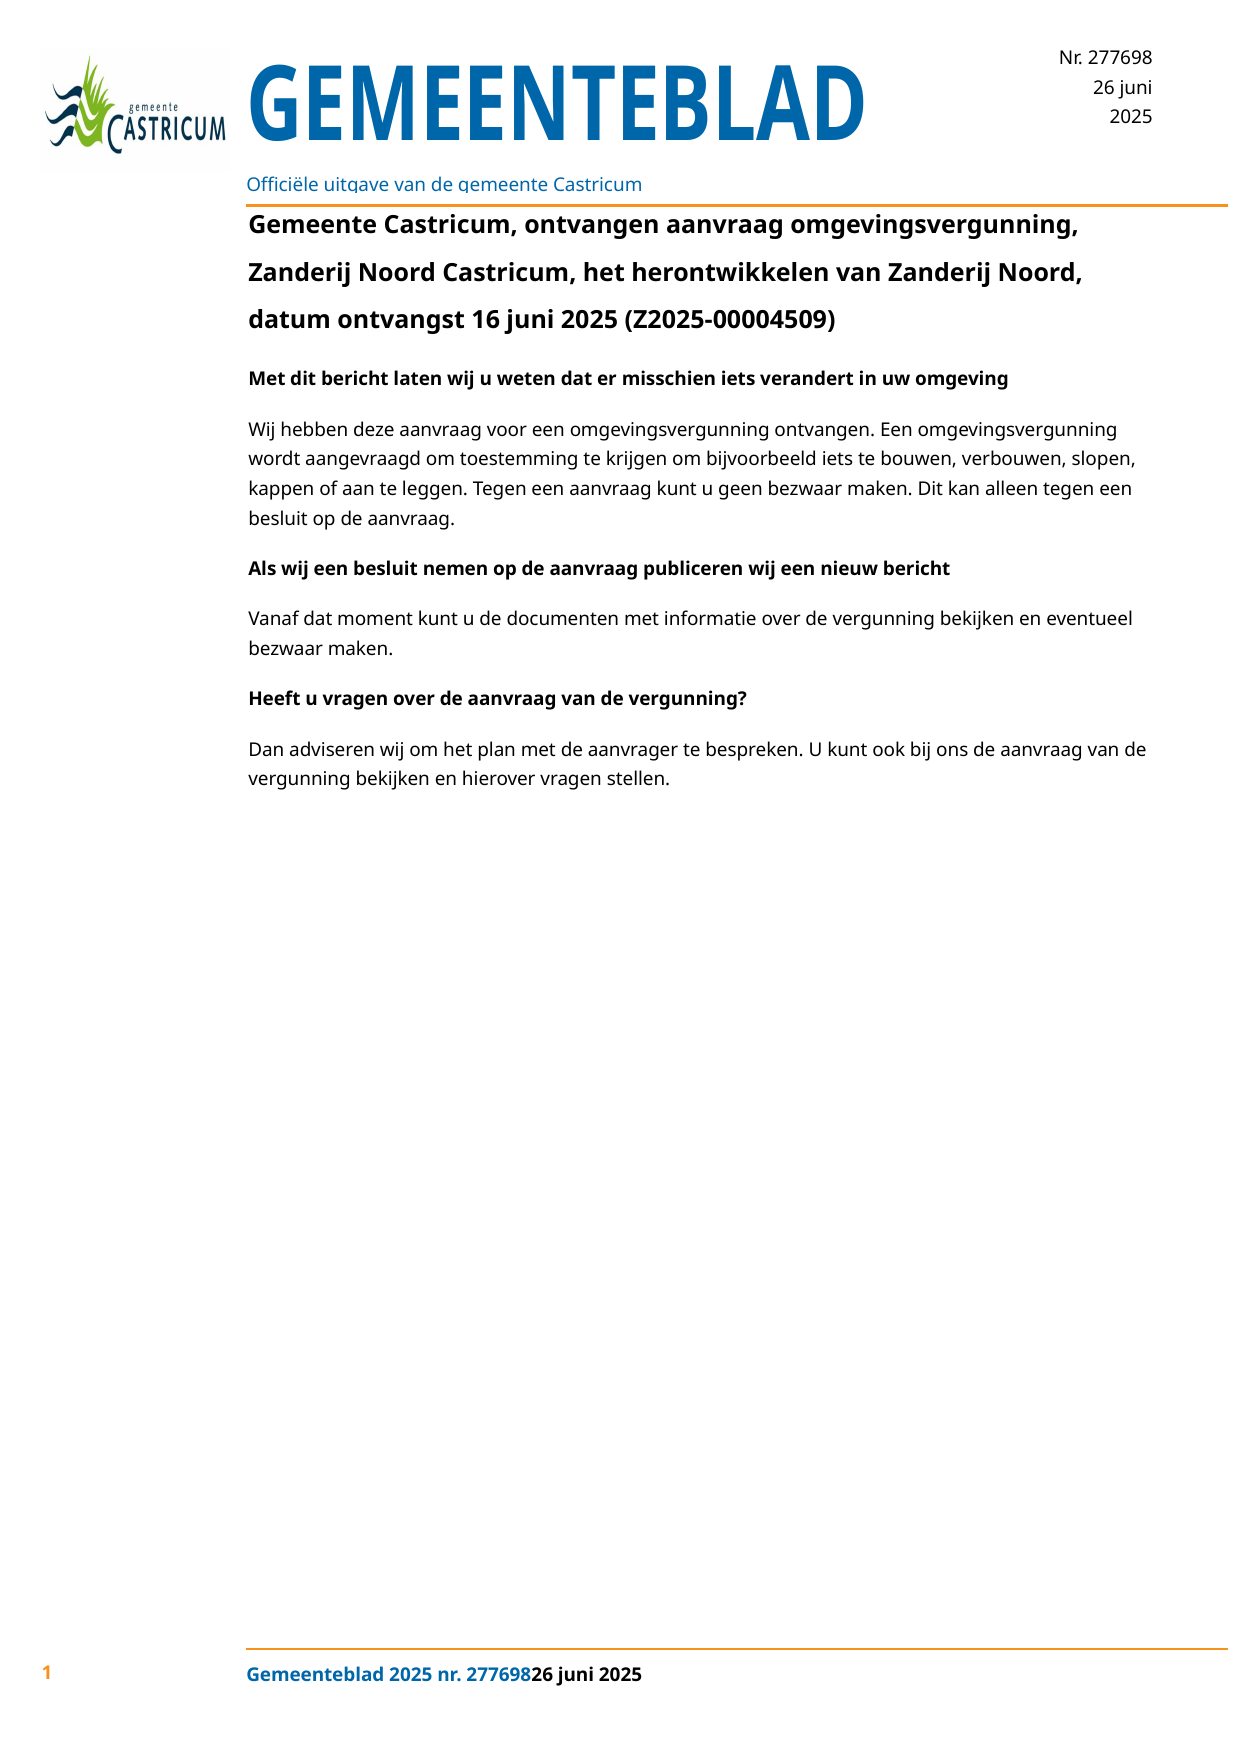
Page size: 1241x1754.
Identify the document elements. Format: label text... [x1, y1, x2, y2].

text Gemeente Castricum, ontvangen aanvraag omgevingsvergunning, Zanderij Noord Castricum, het herontwikkelen van Zanderij Noord, datum ontvangst 16 juni 2025 (Z2025-00004509) [248, 207, 1152, 336]
text Vanaf dat moment kunt u de documenten met informatie over de vergunning bekijken en eventueel bezwaar maken. [248, 606, 1152, 661]
text Heeft u vragen over de aanvraag van de vergunning? [248, 686, 1152, 711]
text Wij hebben deze aanvraag voor een omgevingsvergunning ontvangen. Een omgevingsvergunning wordt aangevraagd om toestemming te krijgen om bijvoorbeeld iets te bouwen, verbouwen, slopen, kappen of aan te leggen. Tegen een aanvraag kunt u geen bezwaar maken. Dit kan alleen tegen een besluit op de aanvraag. [248, 416, 1152, 530]
text Als wij een besluit nemen op de aanvraag publiceren wij een nieuw bericht [248, 555, 1152, 581]
picture [41, 47, 231, 172]
text Dan adviseren wij om het plan met de aanvrager te bespreken. U kunt ook bij ons de aanvraag van de vergunning bekijken en hierover vragen stellen. [248, 736, 1152, 791]
text Met dit bericht laten wij u weten dat er misschien iets verandert in uw omgeving [248, 366, 1152, 391]
